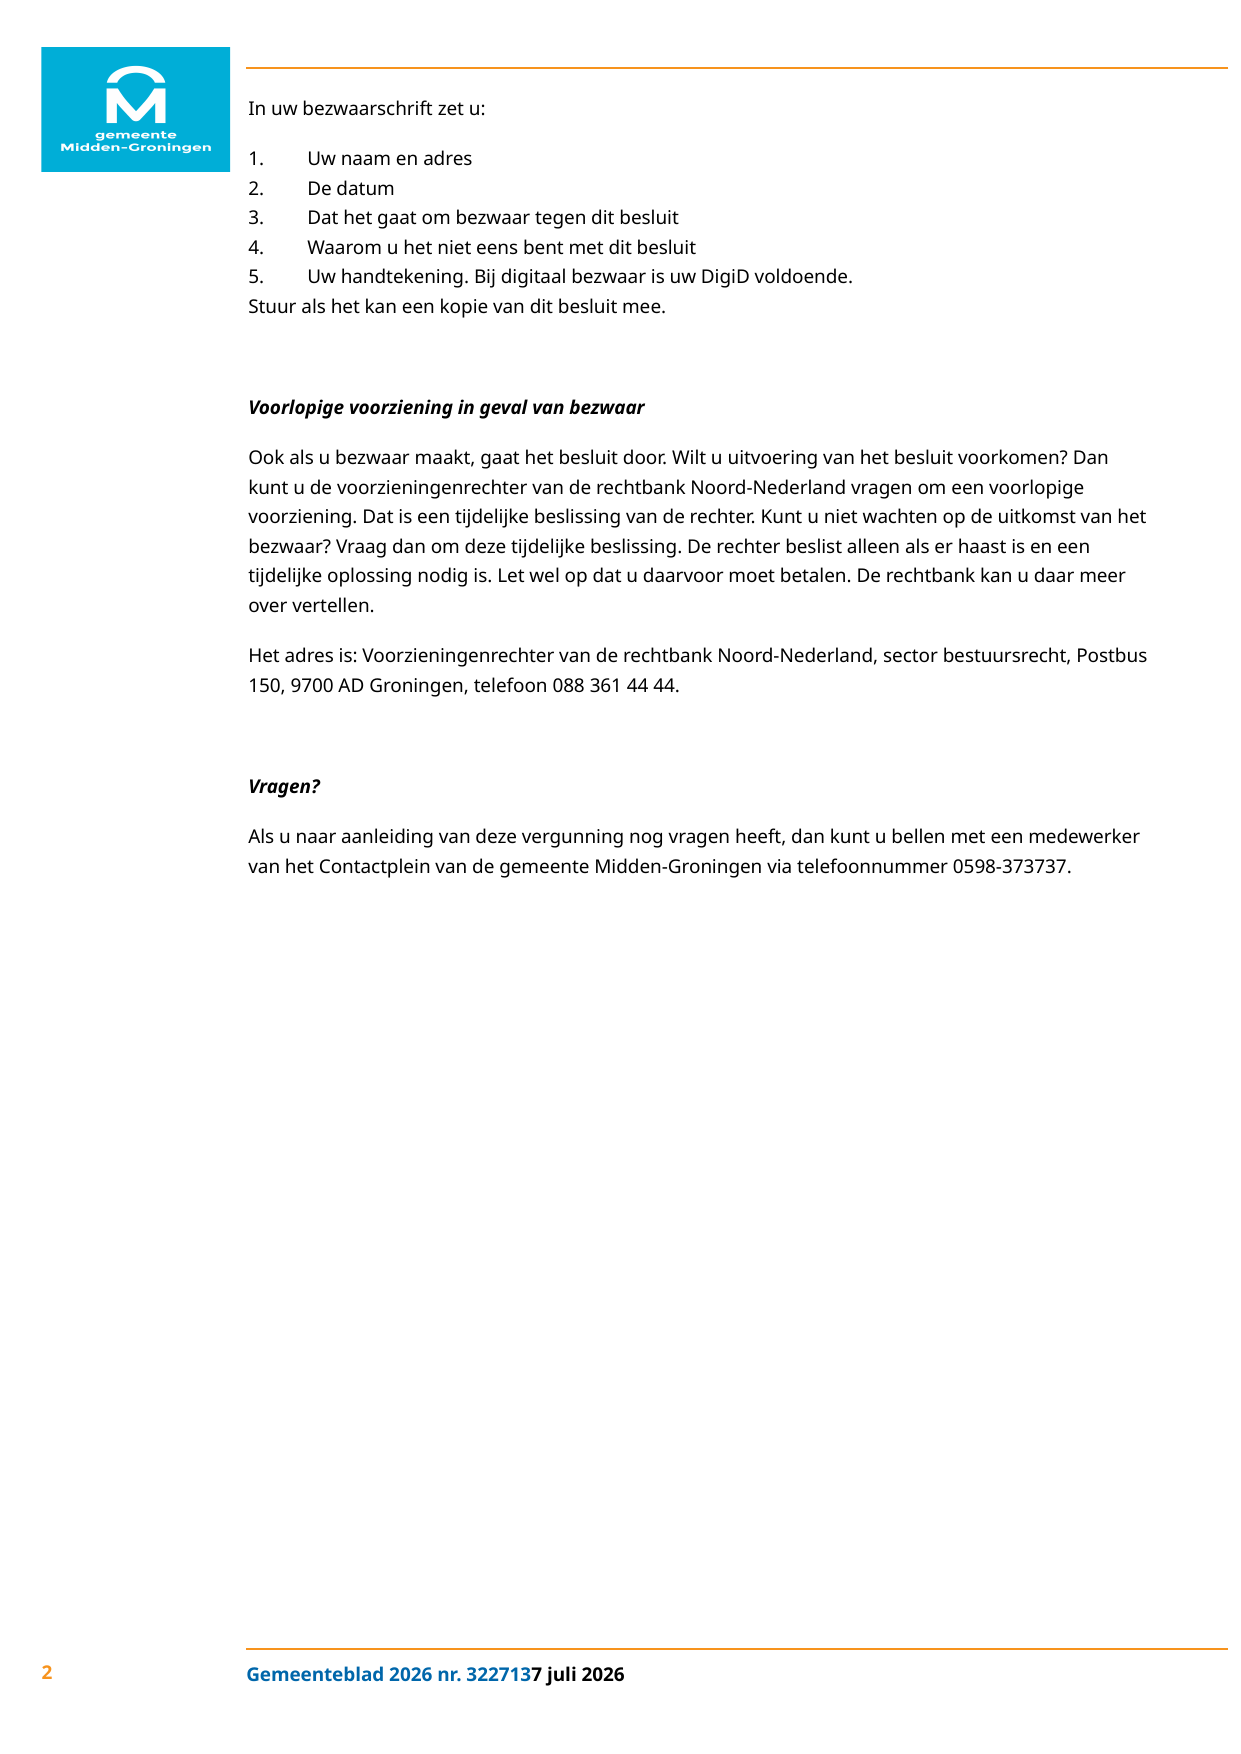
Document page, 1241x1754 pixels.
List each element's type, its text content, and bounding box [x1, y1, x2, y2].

text In uw bezwaarschrift zet u: [248, 95, 1152, 121]
picture [108, 66, 164, 82]
text Ook als u bezwaar maakt, gaat het besluit door. Wilt u uitvoering van het besluit voorkomen? Dan kunt u de voorzieningenrechter van de rechtbank Noord-Nederland vragen om een voorlopige voorziening. Dat is een tijdelijke beslissing van de rechter. Kunt u niet wachten op de uitkomst van het bezwaar? Vraag dan om deze tijdelijke beslissing. De rechter beslist alleen als er haast is en een tijdelijke oplossing nodig is. Let wel op dat u daarvoor moet betalen. De rechtbank kan u daar meer over vertellen. [248, 444, 1152, 618]
list De datum [248, 175, 1152, 201]
list Waarom u het niet eens bent met dit besluit [248, 234, 1152, 260]
text Voorlopige voorziening in geval van bezwaar [248, 394, 1152, 420]
list Dat het gaat om bezwaar tegen dit besluit [248, 204, 1152, 230]
picture [107, 89, 165, 122]
text Als u naar aanleiding van deze vergunning nog vragen heeft, dan kunt u bellen met een medewerker van het Contactplein van de gemeente Midden-Groningen via telefoonnummer 0598-373737. [248, 823, 1152, 879]
text Stuur als het kan een kopie van dit besluit mee. [248, 293, 1152, 319]
list Uw naam en adres [248, 145, 1152, 171]
picture [184, 146, 190, 153]
text Het adres is: Voorzieningenrechter van de rechtbank Noord-Nederland, sector bestuursrecht, Postbus 150, 9700 AD Groningen, telefoon 088 361 44 44. [248, 643, 1152, 698]
list Uw handtekening. Bij digitaal bezwaar is uw DigiD voldoende. [248, 263, 1152, 289]
text Vragen? [248, 773, 1152, 799]
